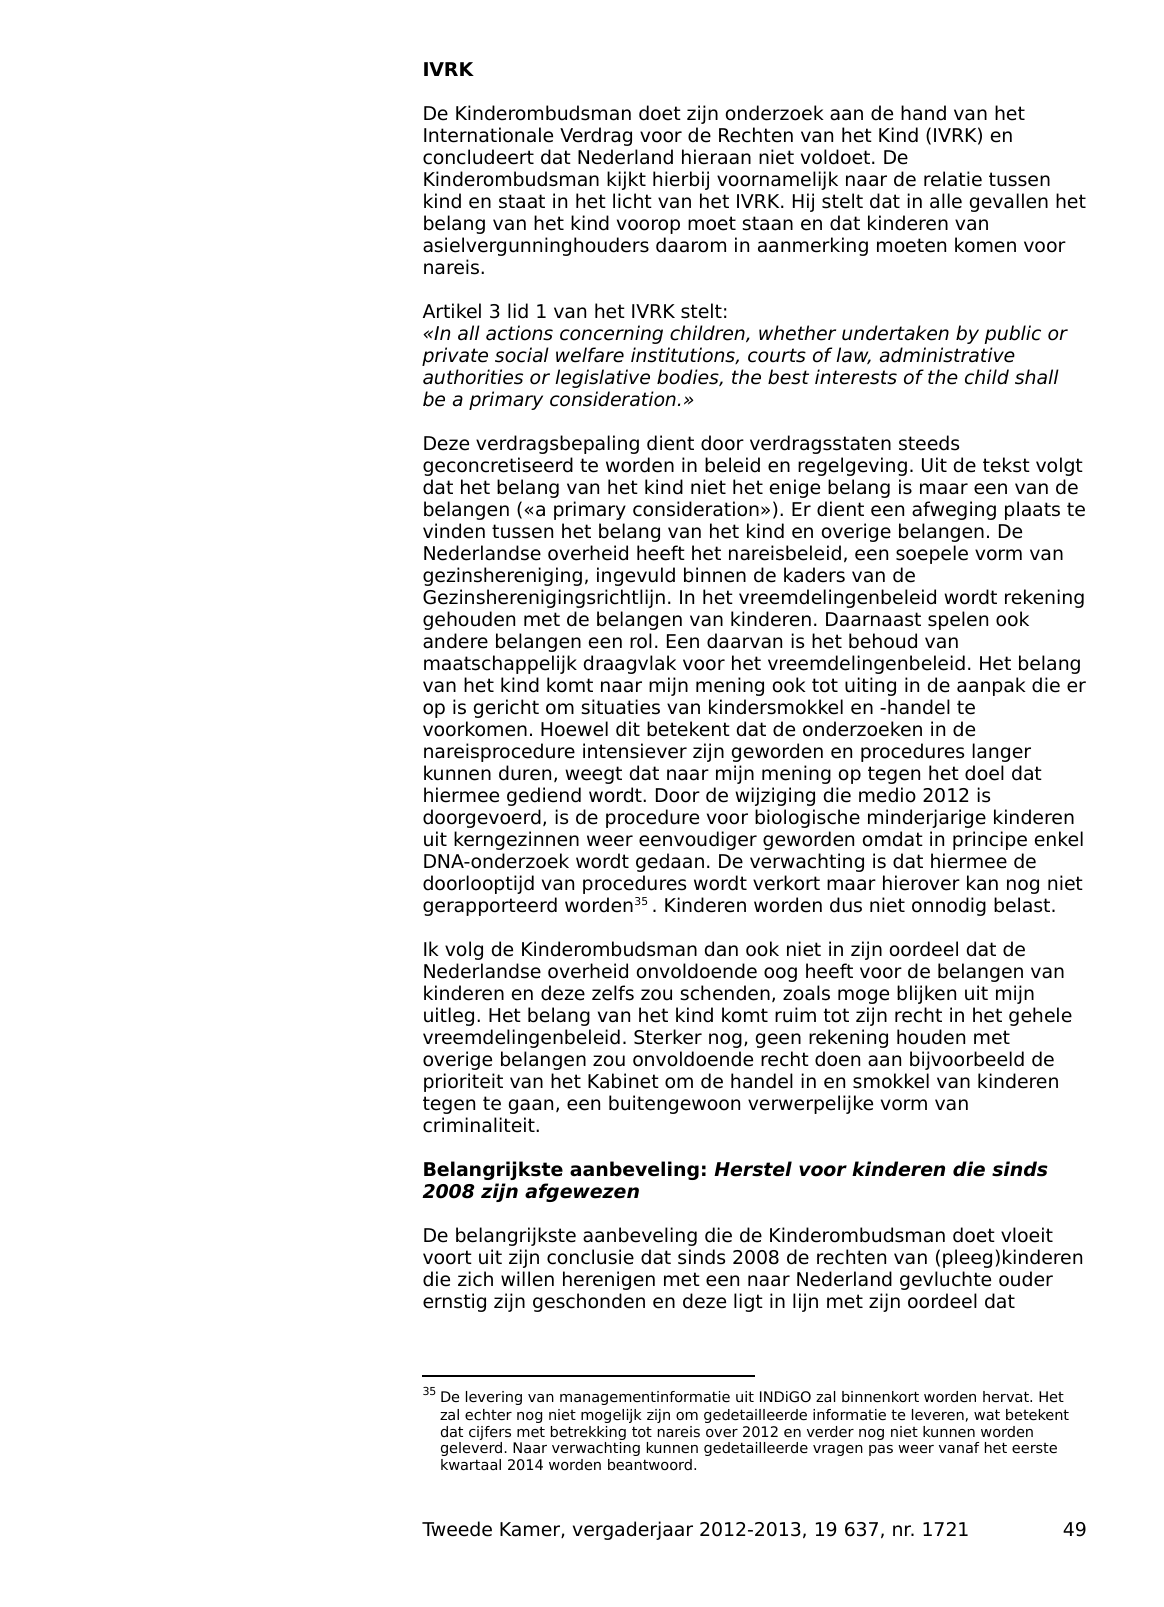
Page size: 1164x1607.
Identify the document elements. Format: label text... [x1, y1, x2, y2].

text Ik volg de Kinderombudsman dan ook niet in zijn oordeel dat de Nederlandse overheid onvoldoende oog heeft voor de belangen van kinderen en deze zelfs zou schenden, zoals moge blijken uit mijn uitleg. Het belang van het kind komt ruim tot zijn recht in het gehele vreemdelingenbeleid. Sterker nog, geen rekening houden met overige belangen zou onvoldoende recht doen aan bijvoorbeeld de prioriteit van het Kabinet om de handel in en smokkel van kinderen tegen te gaan, een buitengewoon verwerpelijke vorm van criminaliteit. [422, 939, 1087, 1137]
text Artikel 3 lid 1 van het IVRK stelt: [422, 301, 1087, 323]
text Deze verdragsbepaling dient door verdragsstaten steeds geconcretiseerd te worden in beleid en regelgeving. Uit de tekst volgt dat het belang van het kind niet het enige belang is maar een van de belangen («a primary consideration»). Er dient een afweging plaats te vinden tussen het belang van het kind en overige belangen. De Nederlandse overheid heeft het nareisbeleid, een soepele vorm van gezinshereniging, ingevuld binnen de kaders van de Gezinsherenigingsrichtlijn. In het vreemdelingenbeleid wordt rekening gehouden met de belangen van kinderen. Daarnaast spelen ook andere belangen een rol. Een daarvan is het behoud van maatschappelijk draagvlak voor het vreemdelingenbeleid. Het belang van het kind komt naar mijn mening ook tot uiting in de aanpak die er op is gericht om situaties van kindersmokkel en -handel te voorkomen. Hoewel dit betekent dat de onderzoeken in de nareisprocedure intensiever zijn geworden en procedures langer kunnen duren, weegt dat naar mijn mening op tegen het doel dat hiermee gediend wordt. Door de wijziging die medio 2012 is doorgevoerd, is de procedure voor biologische minderjarige kinderen uit kerngezinnen weer eenvoudiger geworden omdat in principe enkel DNA-onderzoek wordt gedaan. De verwachting is dat hiermee de doorlooptijd van procedures wordt verkort maar hierover kan nog niet gerapporteerd worden. Kinderen worden dus niet onnodig belast. [422, 433, 1087, 917]
text De Kinderombudsman doet zijn onderzoek aan de hand van het Internationale Verdrag voor de Rechten van het Kind (IVRK) en concludeert dat Nederland hieraan niet voldoet. De Kinderombudsman kijkt hierbij voornamelijk naar de relatie tussen kind en staat in het licht van het IVRK. Hij stelt dat in alle gevallen het belang van het kind voorop moet staan en dat kinderen van asielvergunninghouders daarom in aanmerking moeten komen voor nareis. [422, 103, 1087, 279]
subtitle Belangrijkste aanbeveling: Herstel voor kinderen die sinds 2008 zijn afgewezen [422, 1159, 1087, 1203]
text De levering van managementinformatie uit INDiGO zal binnenkort worden hervat. Het zal echter nog niet mogelijk zijn om gedetailleerde informatie te leveren, wat betekent dat cijfers met betrekking tot nareis over 2012 en verder nog niet kunnen worden geleverd. Naar verwachting kunnen gedetailleerde vragen pas weer vanaf het eerste kwartaal 2014 worden beantwoord. [422, 1385, 1087, 1474]
text «In all actions concerning children, whether undertaken by public or private social welfare institutions, courts of law, administrative authorities or legislative bodies, the best interests of the child shall be a primary consideration.» [422, 323, 1087, 411]
text De belangrijkste aanbeveling die de Kinderombudsman doet vloeit voort uit zijn conclusie dat sinds 2008 de rechten van (pleeg)kinderen die zich willen herenigen met een naar Nederland gevluchte ouder ernstig zijn geschonden en deze ligt in lijn met zijn oordeel dat [422, 1225, 1087, 1313]
subtitle IVRK [422, 59, 1087, 81]
